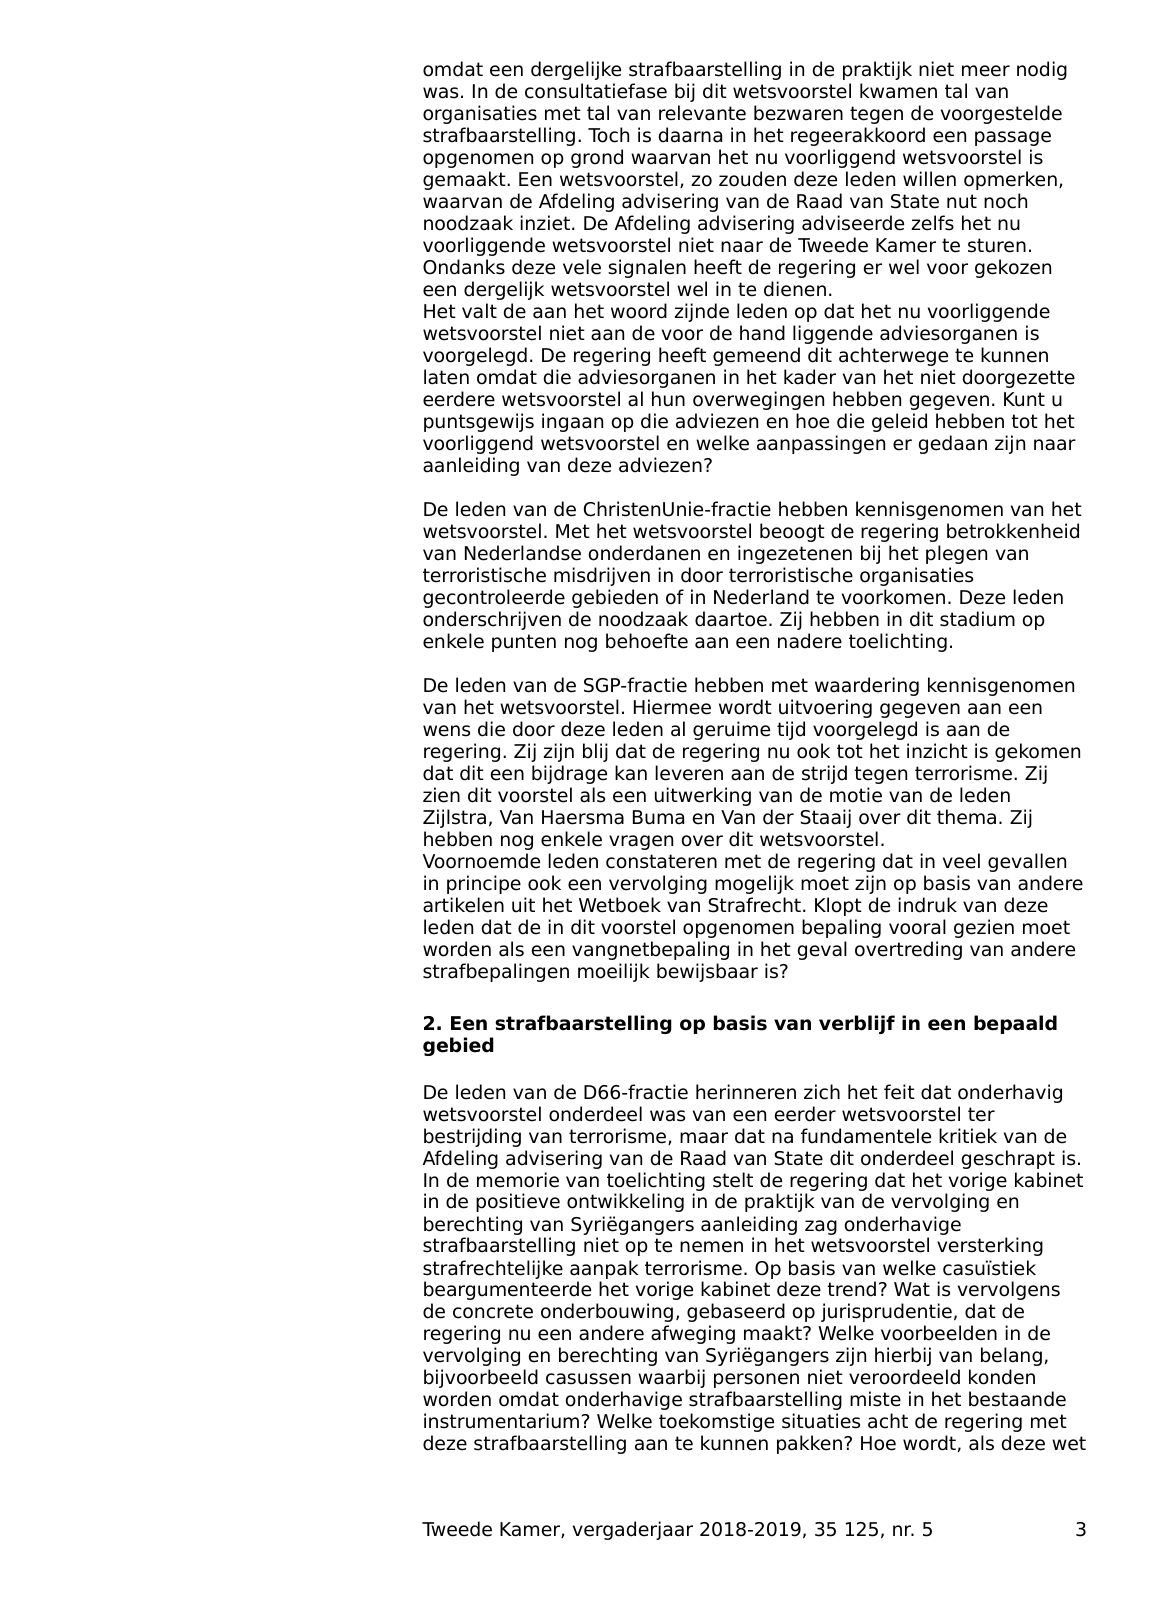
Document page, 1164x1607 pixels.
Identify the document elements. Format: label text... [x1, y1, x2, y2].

subtitle 2. Een strafbaarstelling op basis van verblijf in een bepaald gebied [422, 1013, 1087, 1057]
text Het valt de aan het woord zijnde leden op dat het nu voorliggende wetsvoorstel niet aan de voor de hand liggende adviesorganen is voorgelegd. De regering heeft gemeend dit achterwege te kunnen laten omdat die adviesorganen in het kader van het niet doorgezette eerdere wetsvoorstel al hun overwegingen hebben gegeven. Kunt u puntsgewijs ingaan op die adviezen en hoe die geleid hebben tot het voorliggend wetsvoorstel en welke aanpassingen er gedaan zijn naar aanleiding van deze adviezen? [422, 301, 1087, 477]
text De leden van de ChristenUnie-fractie hebben kennisgenomen van het wetsvoorstel. Met het wetsvoorstel beoogt de regering betrokkenheid van Nederlandse onderdanen en ingezetenen bij het plegen van terroristische misdrijven in door terroristische organisaties gecontroleerde gebieden of in Nederland te voorkomen. Deze leden onderschrijven de noodzaak daartoe. Zij hebben in dit stadium op enkele punten nog behoefte aan een nadere toelichting. [422, 499, 1087, 653]
text omdat een dergelijke strafbaarstelling in de praktijk niet meer nodig was. In de consultatiefase bij dit wetsvoorstel kwamen tal van organisaties met tal van relevante bezwaren tegen de voorgestelde strafbaarstelling. Toch is daarna in het regeerakkoord een passage opgenomen op grond waarvan het nu voorliggend wetsvoorstel is gemaakt. Een wetsvoorstel, zo zouden deze leden willen opmerken, waarvan de Afdeling advisering van de Raad van State nut noch noodzaak inziet. De Afdeling advisering adviseerde zelfs het nu voorliggende wetsvoorstel niet naar de Tweede Kamer te sturen. Ondanks deze vele signalen heeft de regering er wel voor gekozen een dergelijk wetsvoorstel wel in te dienen. [422, 59, 1087, 301]
text Voornoemde leden constateren met de regering dat in veel gevallen in principe ook een vervolging mogelijk moet zijn op basis van andere artikelen uit het Wetboek van Strafrecht. Klopt de indruk van deze leden dat de in dit voorstel opgenomen bepaling vooral gezien moet worden als een vangnetbepaling in het geval overtreding van andere strafbepalingen moeilijk bewijsbaar is? [422, 851, 1087, 983]
text De leden van de SGP-fractie hebben met waardering kennisgenomen van het wetsvoorstel. Hiermee wordt uitvoering gegeven aan een wens die door deze leden al geruime tijd voorgelegd is aan de regering. Zij zijn blij dat de regering nu ook tot het inzicht is gekomen dat dit een bijdrage kan leveren aan de strijd tegen terrorisme. Zij zien dit voorstel als een uitwerking van de motie van de leden Zijlstra, Van Haersma Buma en Van der Staaij over dit thema. Zij hebben nog enkele vragen over dit wetsvoorstel. [422, 675, 1087, 851]
text De leden van de D66-fractie herinneren zich het feit dat onderhavig wetsvoorstel onderdeel was van een eerder wetsvoorstel ter bestrijding van terrorisme, maar dat na fundamentele kritiek van de Afdeling advisering van de Raad van State dit onderdeel geschrapt is. In de memorie van toelichting stelt de regering dat het vorige kabinet in de positieve ontwikkeling in de praktijk van de vervolging en berechting van Syriëgangers aanleiding zag onderhavige strafbaarstelling niet op te nemen in het wetsvoorstel versterking strafrechtelijke aanpak terrorisme. Op basis van welke casuïstiek beargumenteerde het vorige kabinet deze trend? Wat is vervolgens de concrete onderbouwing, gebaseerd op jurisprudentie, dat de regering nu een andere afweging maakt? Welke voorbeelden in de vervolging en berechting van Syriëgangers zijn hierbij van belang, bijvoorbeeld casussen waarbij personen niet veroordeeld konden worden omdat onderhavige strafbaarstelling miste in het bestaande instrumentarium? Welke toekomstige situaties acht de regering met deze strafbaarstelling aan te kunnen pakken? Hoe wordt, als deze wet [422, 1082, 1087, 1455]
